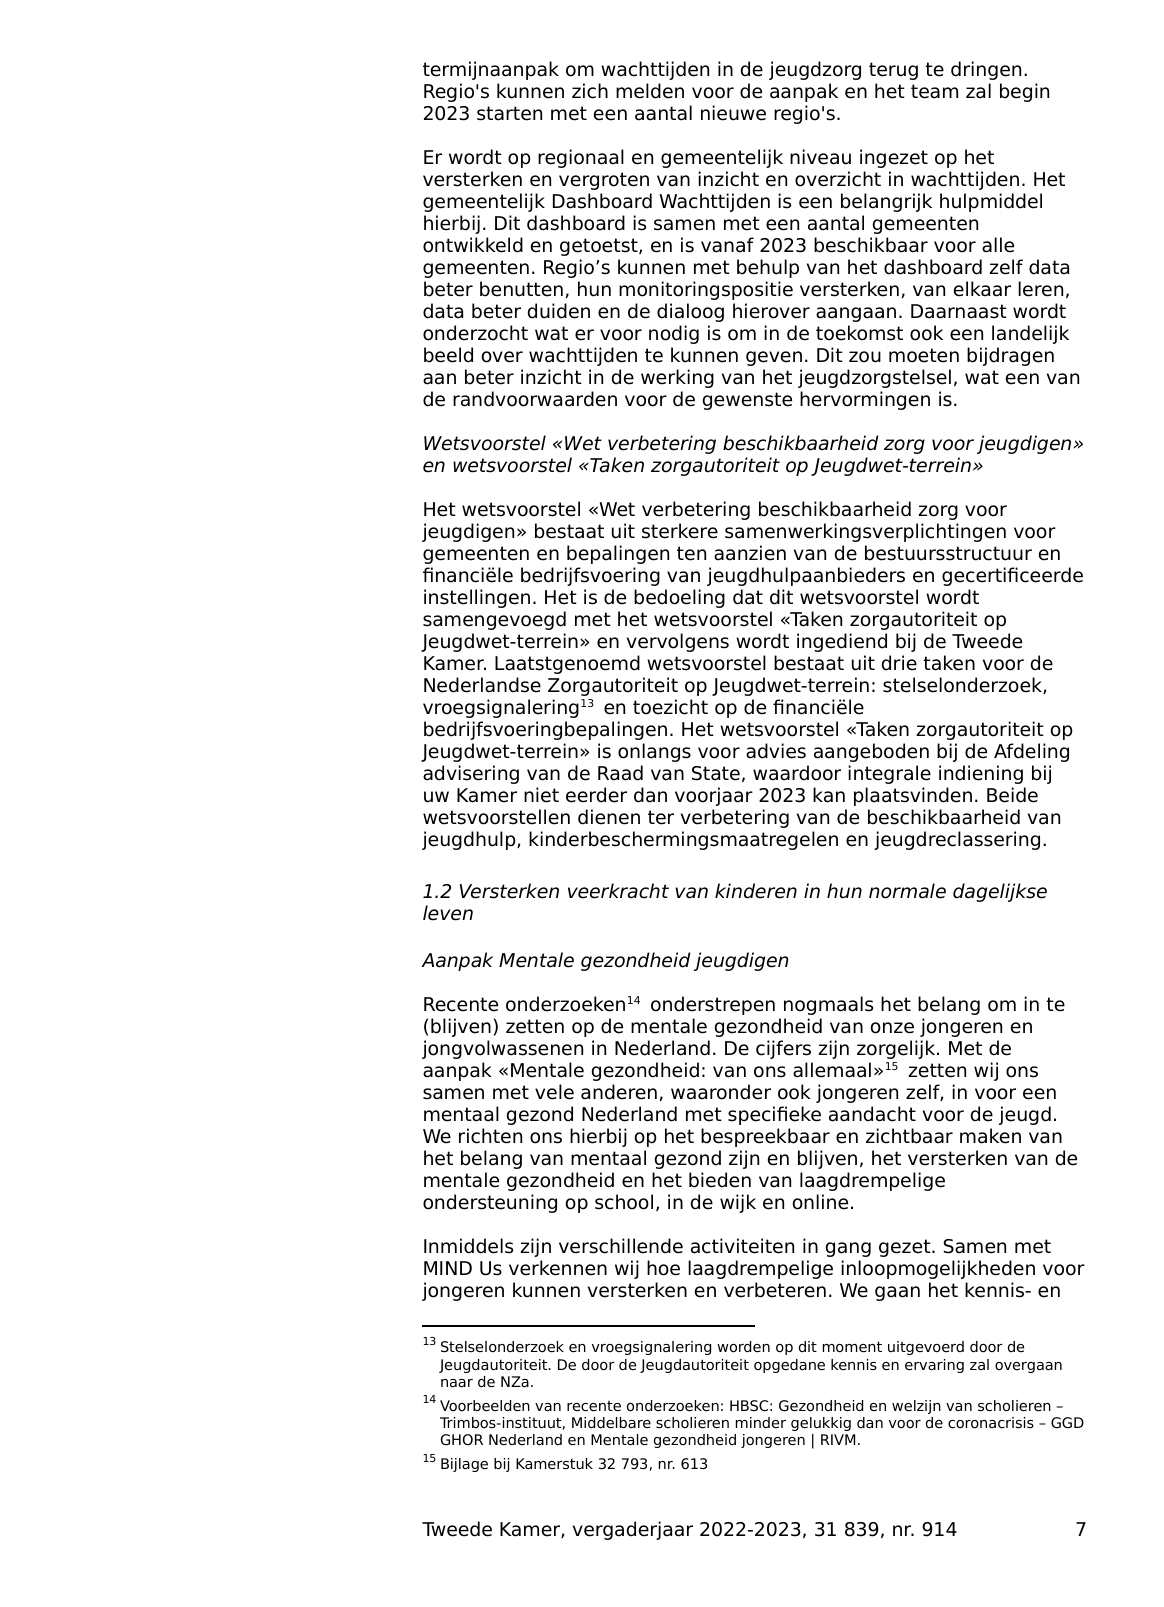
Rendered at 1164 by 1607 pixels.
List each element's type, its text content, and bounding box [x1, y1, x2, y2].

text Bijlage bij Kamerstuk 32 793, nr. 613 [422, 1452, 1087, 1474]
subtitle Wetsvoorstel «Wet verbetering beschikbaarheid zorg voor jeugdigen» en wetsvoorstel «Taken zorgautoriteit op Jeugdwet-terrein» [422, 433, 1087, 477]
text Inmiddels zijn verschillende activiteiten in gang gezet. Samen met MIND Us verkennen wij hoe laagdrempelige inloopmogelijkheden voor jongeren kunnen versterken en verbeteren. We gaan het kennis- en [422, 1236, 1087, 1302]
text termijnaanpak om wachttijden in de jeugdzorg terug te dringen. Regio's kunnen zich melden voor de aanpak en het team zal begin 2023 starten met een aantal nieuwe regio's. [422, 59, 1087, 125]
text Het wetsvoorstel «Wet verbetering beschikbaarheid zorg voor jeugdigen» bestaat uit sterkere samenwerkingsverplichtingen voor gemeenten en bepalingen ten aanzien van de bestuursstructuur en financiële bedrijfsvoering van jeugdhulpaanbieders en gecertificeerde instellingen. Het is de bedoeling dat dit wetsvoorstel wordt samengevoegd met het wetsvoorstel «Taken zorgautoriteit op Jeugdwet-terrein» en vervolgens wordt ingediend bij de Tweede Kamer. Laatstgenoemd wetsvoorstel bestaat uit drie taken voor de Nederlandse Zorgautoriteit op Jeugdwet-terrein: stelselonderzoek, vroegsignalering en toezicht op de financiële bedrijfsvoeringbepalingen. Het wetsvoorstel «Taken zorgautoriteit op Jeugdwet-terrein» is onlangs voor advies aangeboden bij de Afdeling advisering van de Raad van State, waardoor integrale indiening bij uw Kamer niet eerder dan voorjaar 2023 kan plaatsvinden. Beide wetsvoorstellen dienen ter verbetering van de beschikbaarheid van jeugdhulp, kinderbeschermingsmaatregelen en jeugdreclassering. [422, 499, 1087, 851]
text Er wordt op regionaal en gemeentelijk niveau ingezet op het versterken en vergroten van inzicht en overzicht in wachttijden. Het gemeentelijk Dashboard Wachttijden is een belangrijk hulpmiddel hierbij. Dit dashboard is samen met een aantal gemeenten ontwikkeld en getoetst, en is vanaf 2023 beschikbaar voor alle gemeenten. Regio’s kunnen met behulp van het dashboard zelf data beter benutten, hun monitoringspositie versterken, van elkaar leren, data beter duiden en de dialoog hierover aangaan. Daarnaast wordt onderzocht wat er voor nodig is om in de toekomst ook een landelijk beeld over wachttijden te kunnen geven. Dit zou moeten bijdragen aan beter inzicht in de werking van het jeugdzorgstelsel, wat een van de randvoorwaarden voor de gewenste hervormingen is. [422, 147, 1087, 411]
subtitle 1.2 Versterken veerkracht van kinderen in hun normale dagelijkse leven [422, 881, 1087, 925]
text Recente onderzoeken onderstrepen nogmaals het belang om in te (blijven) zetten op de mentale gezondheid van onze jongeren en jongvolwassenen in Nederland. De cijfers zijn zorgelijk. Met de aanpak «Mentale gezondheid: van ons allemaal» zetten wij ons samen met vele anderen, waaronder ook jongeren zelf, in voor een mentaal gezond Nederland met specifieke aandacht voor de jeugd. We richten ons hierbij op het bespreekbaar en zichtbaar maken van het belang van mentaal gezond zijn en blijven, het versterken van de mentale gezondheid en het bieden van laagdrempelige ondersteuning op school, in de wijk en online. [422, 994, 1087, 1214]
subtitle Aanpak Mentale gezondheid jeugdigen [422, 950, 1087, 972]
text Voorbeelden van recente onderzoeken: HBSC: Gezondheid en welzijn van scholieren – Trimbos-instituut, Middelbare scholieren minder gelukkig dan voor de coronacrisis – GGD GHOR Nederland en Mentale gezondheid jongeren | RIVM. [422, 1393, 1087, 1449]
text Stelselonderzoek en vroegsignalering worden op dit moment uitgevoerd door de Jeugdautoriteit. De door de Jeugdautoriteit opgedane kennis en ervaring zal overgaan naar de NZa. [422, 1335, 1087, 1391]
